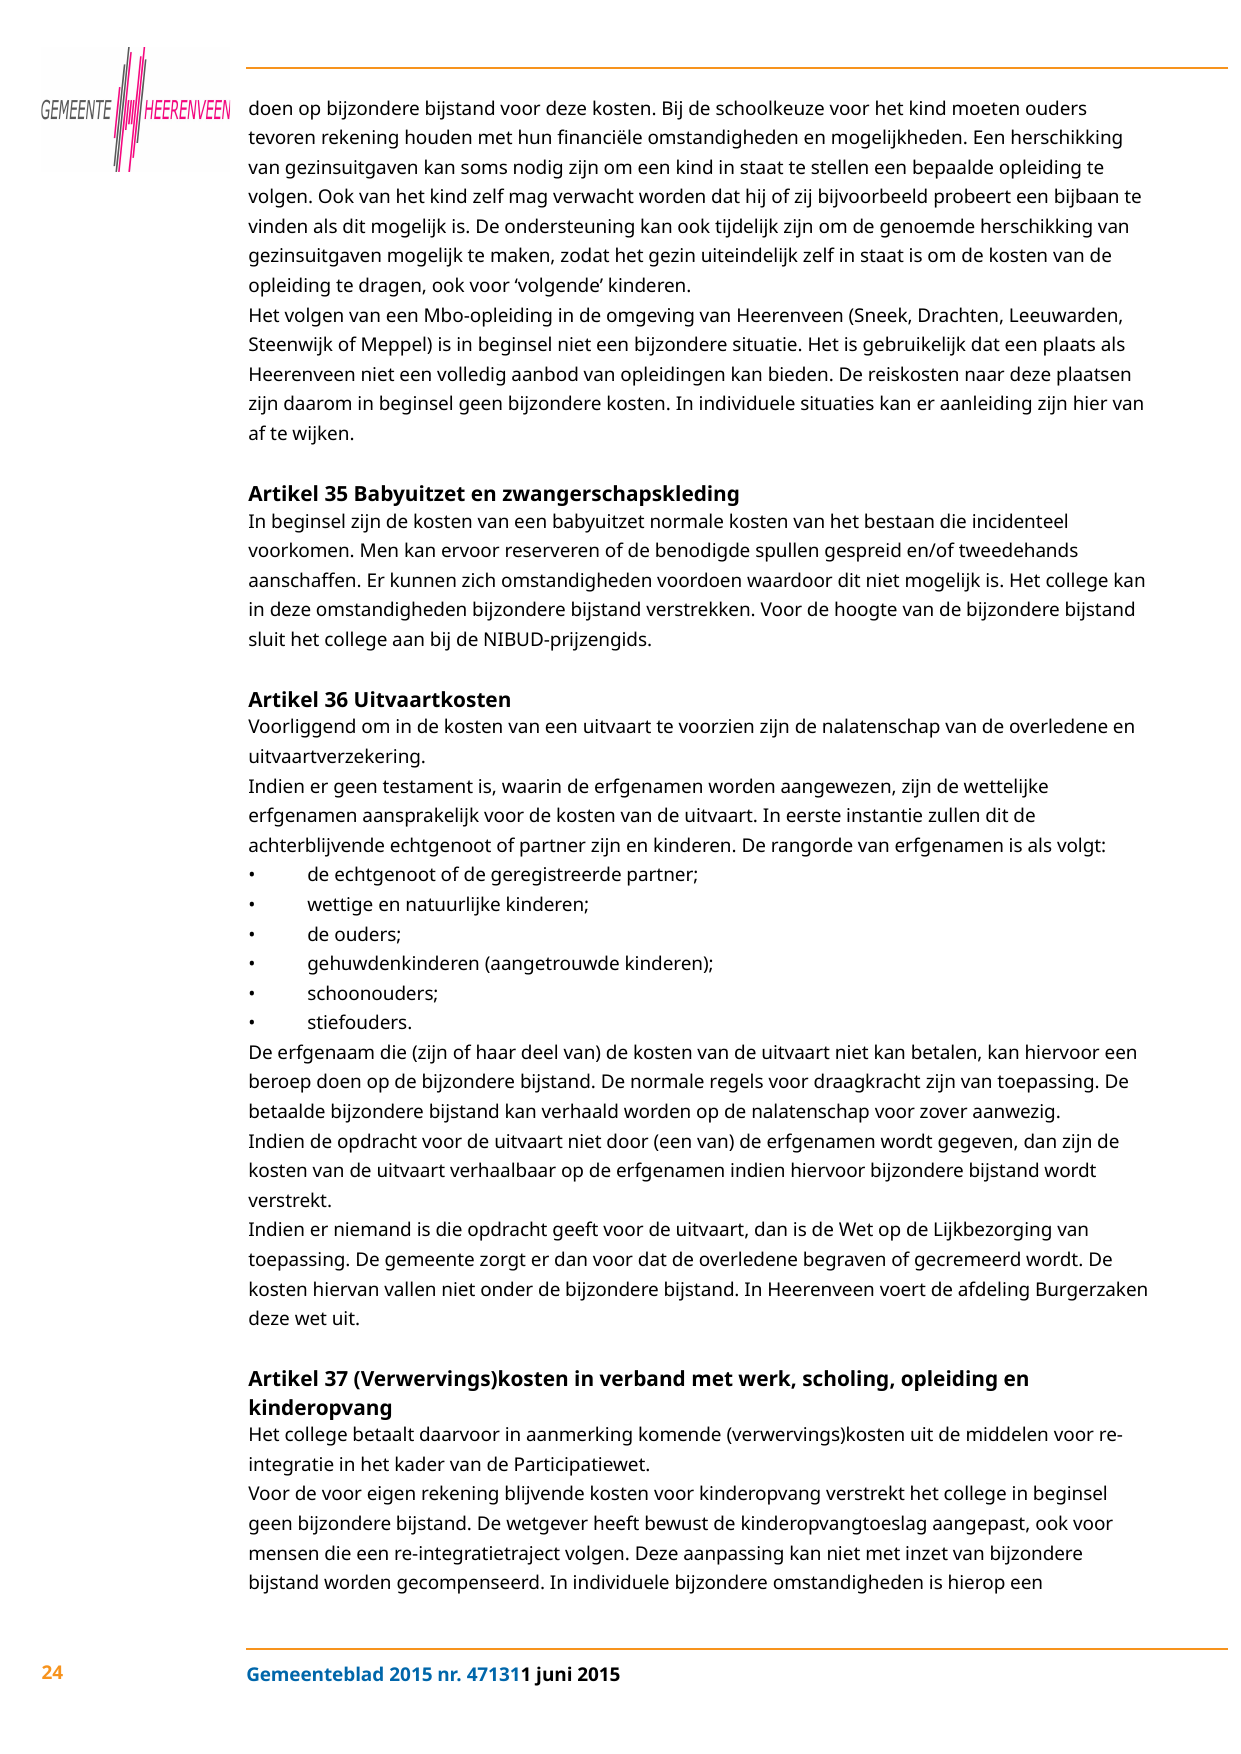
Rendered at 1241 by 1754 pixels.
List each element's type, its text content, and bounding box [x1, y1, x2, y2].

list schoonouders; [248, 980, 1152, 1006]
text Het college betaalt daarvoor in aanmerking komende (verwervings)kosten uit de middelen voor re-integratie in het kader van de Participatiewet. [248, 1421, 1152, 1477]
list wettige en natuurlijke kinderen; [248, 891, 1152, 917]
picture [41, 47, 231, 172]
text In beginsel zijn de kosten van een babyuitzet normale kosten van het bestaan die incidenteel voorkomen. Men kan ervoor reserveren of de benodigde spullen gespreid en/of tweedehands aanschaffen. Er kunnen zich omstandigheden voordoen waardoor dit niet mogelijk is. Het college kan in deze omstandigheden bijzondere bijstand verstrekken. Voor de hoogte van de bijzondere bijstand sluit het college aan bij de NIBUD-prijzengids. [248, 508, 1152, 652]
text De erfgenaam die (zijn of haar deel van) de kosten van de uitvaart niet kan betalen, kan hiervoor een beroep doen op de bijzondere bijstand. De normale regels voor draagkracht zijn van toepassing. De betaalde bijzondere bijstand kan verhaald worden op de nalatenschap voor zover aanwezig. [248, 1039, 1152, 1124]
text Indien de opdracht voor de uitvaart niet door (een van) de erfgenamen wordt gegeven, dan zijn de kosten van de uitvaart verhaalbaar op de erfgenamen indien hiervoor bijzondere bijstand wordt verstrekt. [248, 1128, 1152, 1213]
text Artikel 35 Babyuitzet en zwangerschapskleding [248, 479, 1152, 508]
list de ouders; [248, 921, 1152, 947]
text Indien er niemand is die opdracht geeft voor de uitvaart, dan is de Wet op de Lijkbezorging van toepassing. De gemeente zorgt er dan voor dat de overledene begraven of gecremeerd wordt. De kosten hiervan vallen niet onder de bijzondere bijstand. In Heerenveen voert de afdeling Burgerzaken deze wet uit. [248, 1217, 1152, 1331]
text doen op bijzondere bijstand voor deze kosten. Bij de schoolkeuze voor het kind moeten ouders tevoren rekening houden met hun financiële omstandigheden en mogelijkheden. Een herschikking van gezinsuitgaven kan soms nodig zijn om een kind in staat te stellen een bepaalde opleiding te volgen. Ook van het kind zelf mag verwacht worden dat hij of zij bijvoorbeeld probeert een bijbaan te vinden als dit mogelijk is. De ondersteuning kan ook tijdelijk zijn om de genoemde herschikking van gezinsuitgaven mogelijk te maken, zodat het gezin uiteindelijk zelf in staat is om de kosten van de opleiding te dragen, ook voor ‘volgende’ kinderen. [248, 95, 1152, 298]
text Het volgen van een Mbo-opleiding in de omgeving van Heerenveen (Sneek, Drachten, Leeuwarden, Steenwijk of Meppel) is in beginsel niet een bijzondere situatie. Het is gebruikelijk dat een plaats als Heerenveen niet een volledig aanbod van opleidingen kan bieden. De reiskosten naar deze plaatsen zijn daarom in beginsel geen bijzondere kosten. In individuele situaties kan er aanleiding zijn hier van af te wijken. [248, 302, 1152, 446]
text Voor de voor eigen rekening blijvende kosten voor kinderopvang verstrekt het college in beginsel geen bijzondere bijstand. De wetgever heeft bewust de kinderopvangtoeslag aangepast, ook voor mensen die een re-integratietraject volgen. Deze aanpassing kan niet met inzet van bijzondere bijstand worden gecompenseerd. In individuele bijzondere omstandigheden is hierop een [248, 1481, 1152, 1595]
text Indien er geen testament is, waarin de erfgenamen worden aangewezen, zijn de wettelijke erfgenamen aansprakelijk voor de kosten van de uitvaart. In eerste instantie zullen dit de achterblijvende echtgenoot of partner zijn en kinderen. De rangorde van erfgenamen is als volgt: [248, 773, 1152, 858]
text Artikel 36 Uitvaartkosten [248, 685, 1152, 714]
text Artikel 37 (Verwervings)kosten in verband met werk, scholing, opleiding en kinderopvang [248, 1364, 1152, 1421]
list stiefouders. [248, 1009, 1152, 1035]
list de echtgenoot of de geregistreerde partner; [248, 862, 1152, 887]
list gehuwdenkinderen (aangetrouwde kinderen); [248, 950, 1152, 976]
text Voorliggend om in de kosten van een uitvaart te voorzien zijn de nalatenschap van de overledene en uitvaartverzekering. [248, 714, 1152, 769]
